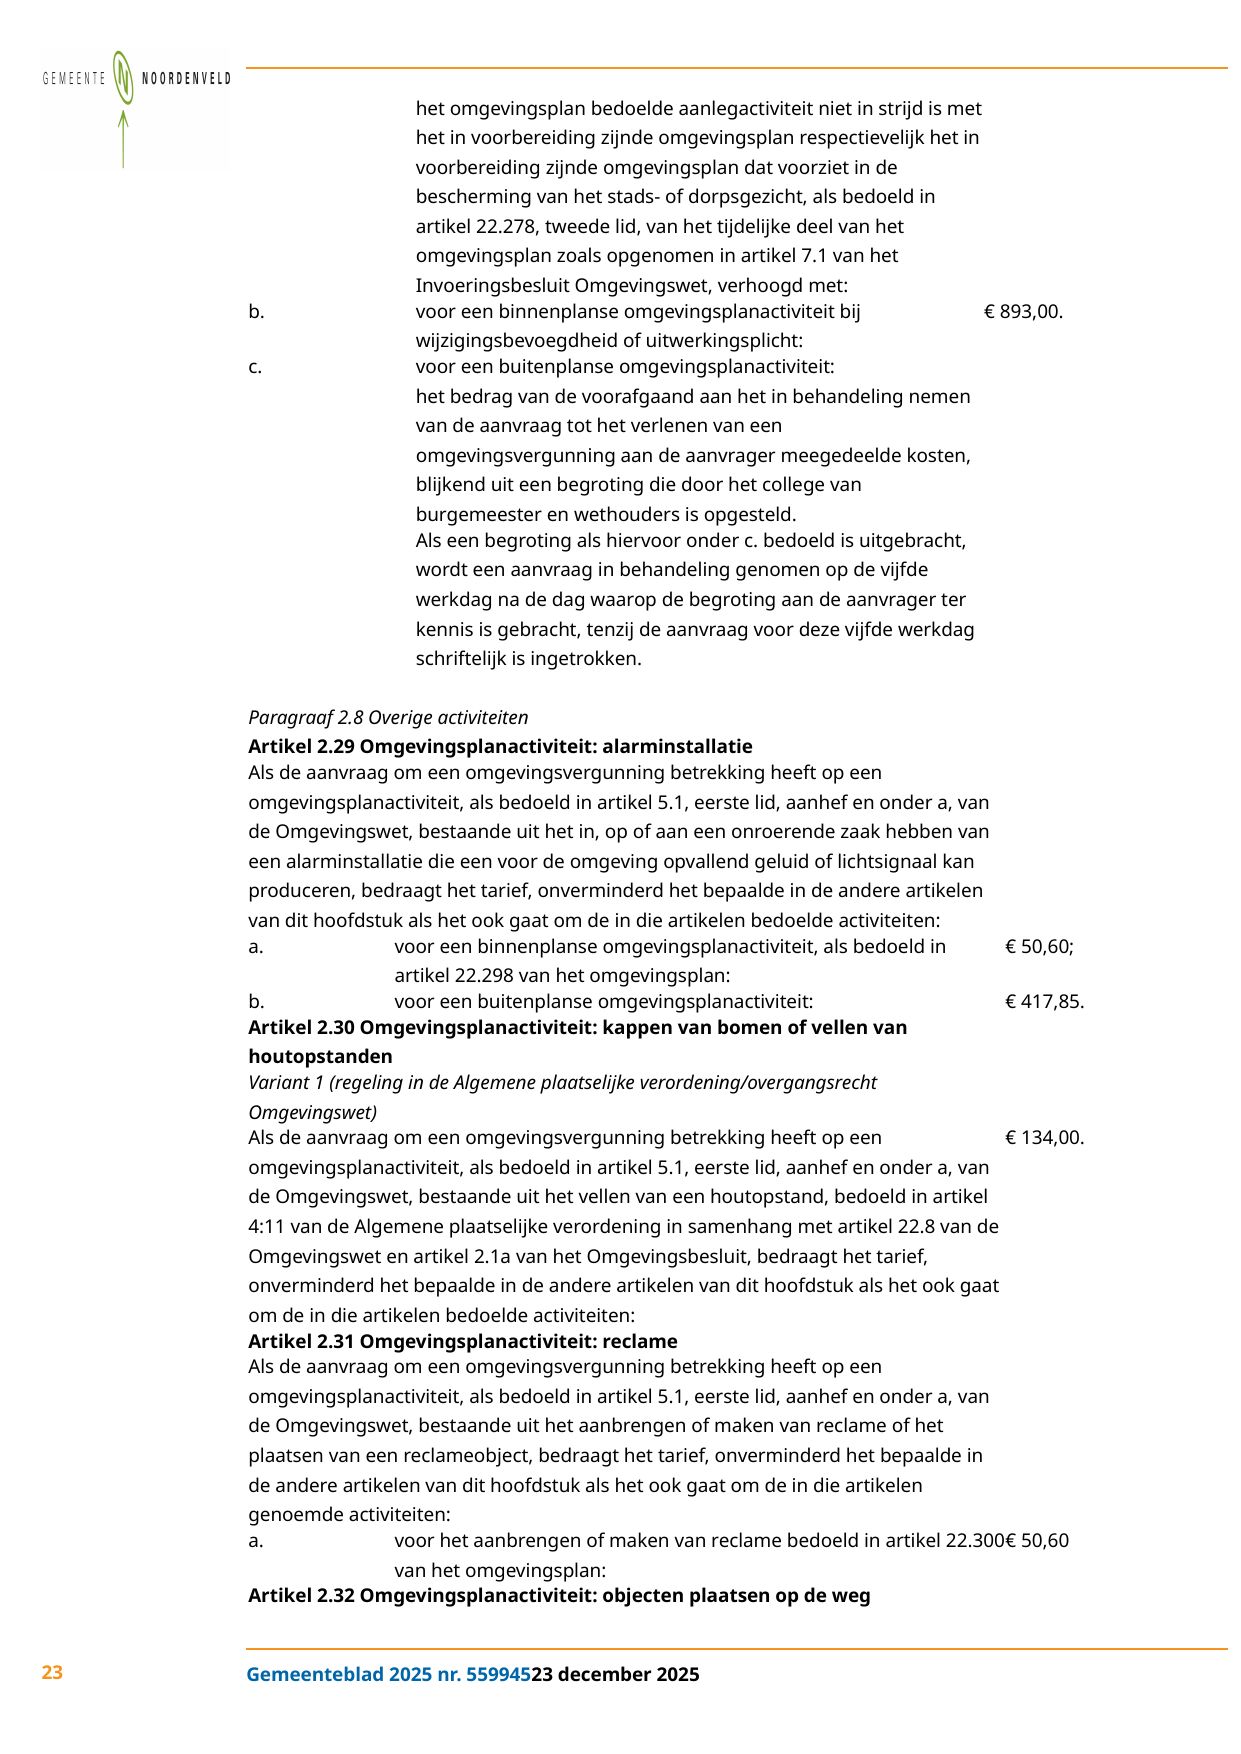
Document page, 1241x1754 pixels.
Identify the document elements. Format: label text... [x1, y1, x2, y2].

table_cell het omgevingsplan bedoelde aanlegactiviteit niet in strijd is met het in voorbereiding zijnde omgevingsplan respectievelijk het in voorbereiding zijnde omgevingsplan dat voorziet in de bescherming van het stads- of dorpsgezicht, als bedoeld in artikel 22.278, tweede lid, van het tijdelijke deel van het omgevingsplan zoals opgenomen in artikel 7.1 van het Invoeringsbesluit Omgevingswet, verhoogd met: [416, 95, 984, 298]
table_cell [1005, 759, 1152, 933]
table_cell Als de aanvraag om een omgevingsvergunning betrekking heeft op een omgevingsplanactiviteit, als bedoeld in artikel 5.1, eerste lid, aanhef en onder a, van de Omgevingswet, bestaande uit het in, op of aan een onroerende zaak hebben van een alarminstallatie die een voor de omgeving opvallend geluid of lichtsignaal kan produceren, bedraagt het tarief, onverminderd het bepaalde in de andere artikelen van dit hoofdstuk als het ook gaat om de in die artikelen bedoelde activiteiten: [248, 759, 1005, 933]
table_cell € 417,85. [1005, 988, 1152, 1014]
table_cell [248, 95, 416, 298]
table_cell c. [248, 353, 416, 527]
table_cell voor een buitenplanse omgevingsplanactiviteit: [394, 988, 1005, 1014]
table_cell [984, 527, 1152, 671]
table_cell € 50,60; [1005, 933, 1152, 988]
table_cell € 50,60 [1005, 1527, 1152, 1582]
table_cell Als een begroting als hiervoor onder c. bedoeld is uitgebracht, wordt een aanvraag in behandeling genomen op de vijfde werkdag na de dag waarop de begroting aan de aanvrager ter kennis is gebracht, tenzij de aanvraag voor deze vijfde werkdag schriftelijk is ingetrokken. [416, 527, 984, 671]
table_header Artikel 2.29 Omgevingsplanactiviteit: alarminstallatie [248, 734, 1005, 759]
table_cell b. [248, 298, 416, 353]
table_cell a. [248, 1527, 394, 1582]
table_cell voor een binnenplanse omgevingsplanactiviteit bij wijzigingsbevoegdheid of uitwerkingsplicht: [416, 298, 984, 353]
table_cell [984, 353, 1152, 527]
table_cell Artikel 2.30 Omgevingsplanactiviteit: kappen van bomen of vellen van houtopstanden [248, 1014, 1005, 1069]
table_cell € 893,00. [984, 298, 1152, 353]
table_cell [1005, 1328, 1152, 1353]
table_header [1005, 734, 1152, 759]
table_cell b. [248, 988, 394, 1014]
picture [41, 47, 231, 172]
table_cell [984, 95, 1152, 298]
table_cell voor het aanbrengen of maken van reclame bedoeld in artikel 22.300 van het omgevingsplan: [394, 1527, 1005, 1582]
table_cell Artikel 2.31 Omgevingsplanactiviteit: reclame [248, 1328, 1005, 1353]
table_cell voor een binnenplanse omgevingsplanactiviteit, als bedoeld in artikel 22.298 van het omgevingsplan: [394, 933, 1005, 988]
text Paragraaf 2.8 Overige activiteiten [248, 704, 1152, 729]
table_cell Artikel 2.32 Omgevingsplanactiviteit: objecten plaatsen op de weg [248, 1583, 1005, 1608]
table_cell [1005, 1583, 1152, 1608]
table_cell € 134,00. [1005, 1125, 1152, 1328]
table_cell [248, 527, 416, 671]
table_cell [1005, 1354, 1152, 1527]
table_cell [1005, 1014, 1152, 1069]
table_cell Variant 1 (regeling in de Algemene plaatselijke verordening/overgangsrecht Omgevingswet) [248, 1069, 1005, 1124]
table_cell a. [248, 933, 394, 988]
table_cell voor een buitenplanse omgevingsplanactiviteit: het bedrag van de voorafgaand aan het in behandeling nemen van de aanvraag tot het verlenen van een omgevingsvergunning aan de aanvrager meegedeelde kosten, blijkend uit een begroting die door het college van burgemeester en wethouders is opgesteld. [416, 353, 984, 527]
table_cell Als de aanvraag om een omgevingsvergunning betrekking heeft op een omgevingsplanactiviteit, als bedoeld in artikel 5.1, eerste lid, aanhef en onder a, van de Omgevingswet, bestaande uit het aanbrengen of maken van reclame of het plaatsen van een reclameobject, bedraagt het tarief, onverminderd het bepaalde in de andere artikelen van dit hoofdstuk als het ook gaat om de in die artikelen genoemde activiteiten: [248, 1354, 1005, 1527]
table_cell [1005, 1069, 1152, 1124]
table_cell Als de aanvraag om een omgevingsvergunning betrekking heeft op een omgevingsplanactiviteit, als bedoeld in artikel 5.1, eerste lid, aanhef en onder a, van de Omgevingswet, bestaande uit het vellen van een houtopstand, bedoeld in artikel 4:11 van de Algemene plaatselijke verordening in samenhang met artikel 22.8 van de Omgevingswet en artikel 2.1a van het Omgevingsbesluit, bedraagt het tarief, onverminderd het bepaalde in de andere artikelen van dit hoofdstuk als het ook gaat om de in die artikelen bedoelde activiteiten: [248, 1125, 1005, 1328]
